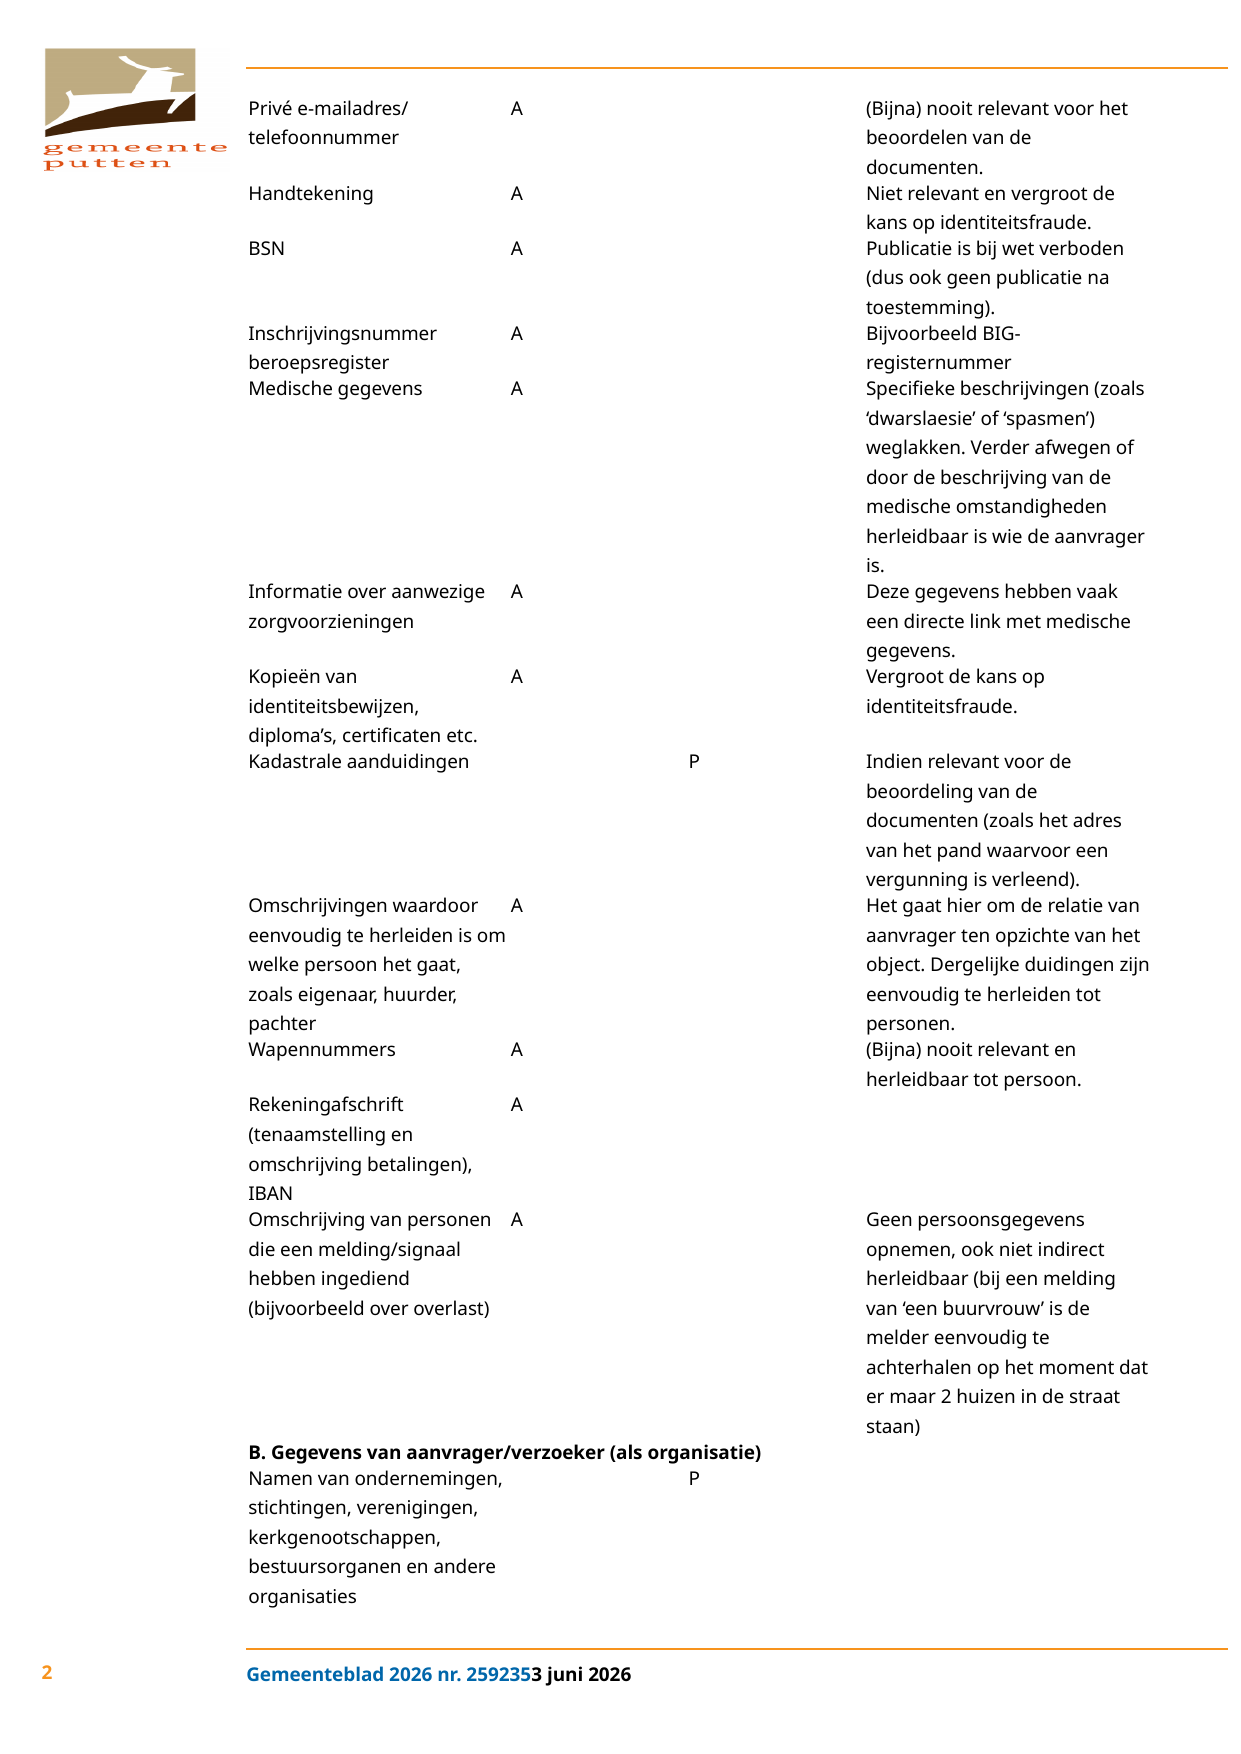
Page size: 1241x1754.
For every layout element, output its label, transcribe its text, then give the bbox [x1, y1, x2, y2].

table_cell Namen van ondernemingen, stichtingen, verenigingen, kerkgenootschappen, bestuursorganen en andere organisaties [248, 1465, 511, 1609]
table_cell Deze gegevens hebben vaak een directe link met medische gegevens. [866, 579, 1152, 663]
table_cell A [511, 375, 688, 578]
table_cell Indien relevant voor de beoordeling van de documenten (zoals het adres van het pand waarvoor een vergunning is verleend). [866, 748, 1152, 892]
table_cell [688, 1206, 866, 1439]
table_cell (Bijna) nooit relevant voor het beoordelen van de documenten. [866, 95, 1152, 180]
table_cell Vergroot de kans op identiteitsfraude. [866, 663, 1152, 748]
table_cell Niet relevant en vergroot de kans op identiteitsfraude. [866, 180, 1152, 235]
table_cell Wapennummers [248, 1036, 511, 1092]
table_cell A [511, 180, 688, 235]
table_cell [688, 1092, 866, 1206]
table_cell Het gaat hier om de relatie van aanvrager ten opzichte van het object. Dergelijke duidingen zijn eenvoudig te herleiden tot personen. [866, 892, 1152, 1036]
table_cell BSN [248, 235, 511, 320]
table_cell P [688, 748, 866, 892]
table_cell A [511, 579, 688, 663]
table_cell [866, 1465, 1152, 1609]
table_cell Privé e-mailadres/ telefoonnummer [248, 95, 511, 180]
table_cell [511, 1465, 688, 1609]
table_cell A [511, 892, 688, 1036]
table_cell [688, 579, 866, 663]
table_cell [688, 235, 866, 320]
table_cell Omschrijving van personen die een melding/signaal hebben ingediend (bijvoorbeeld over overlast) [248, 1206, 511, 1439]
table_cell [688, 95, 866, 180]
table_cell Informatie over aanwezige zorgvoorzieningen [248, 579, 511, 663]
table_cell Omschrijvingen waardoor eenvoudig te herleiden is om welke persoon het gaat, zoals eigenaar, huurder, pachter [248, 892, 511, 1036]
table_cell A [511, 235, 688, 320]
table_cell A [511, 1092, 688, 1206]
table_cell Publicatie is bij wet verboden (dus ook geen publicatie na toestemming). [866, 235, 1152, 320]
table_cell [688, 320, 866, 375]
table_cell Kopieën van identiteitsbewijzen, diploma’s, certificaten etc. [248, 663, 511, 748]
table_cell Medische gegevens [248, 375, 511, 578]
table_cell Kadastrale aanduidingen [248, 748, 511, 892]
table_cell A [511, 1036, 688, 1092]
table_cell [688, 1036, 866, 1092]
table_cell [688, 375, 866, 578]
table_cell [511, 748, 688, 892]
table_cell Bijvoorbeeld BIG-registernummer [866, 320, 1152, 375]
table_cell [866, 1092, 1152, 1206]
table_cell [688, 180, 866, 235]
table_cell Inschrijvingsnummer beroepsregister [248, 320, 511, 375]
table_cell A [511, 1206, 688, 1439]
table_cell A [511, 95, 688, 180]
table_cell Rekeningafschrift (tenaamstelling en omschrijving betalingen), IBAN [248, 1092, 511, 1206]
table_cell P [688, 1465, 866, 1609]
table_cell B. Gegevens van aanvrager/verzoeker (als organisatie) [248, 1439, 1152, 1465]
table_cell (Bijna) nooit relevant en herleidbaar tot persoon. [866, 1036, 1152, 1092]
table_cell A [511, 320, 688, 375]
table_cell A [511, 663, 688, 748]
table_cell Geen persoonsgegevens opnemen, ook niet indirect herleidbaar (bij een melding van ‘een buurvrouw’ is de melder eenvoudig te achterhalen op het moment dat er maar 2 huizen in de straat staan) [866, 1206, 1152, 1439]
table_cell Handtekening [248, 180, 511, 235]
picture [41, 47, 231, 172]
table_cell [688, 892, 866, 1036]
table_cell [688, 663, 866, 748]
table_cell Specifieke beschrijvingen (zoals ‘dwarslaesie’ of ‘spasmen’) weglakken. Verder afwegen of door de beschrijving van de medische omstandigheden herleidbaar is wie de aanvrager is. [866, 375, 1152, 578]
